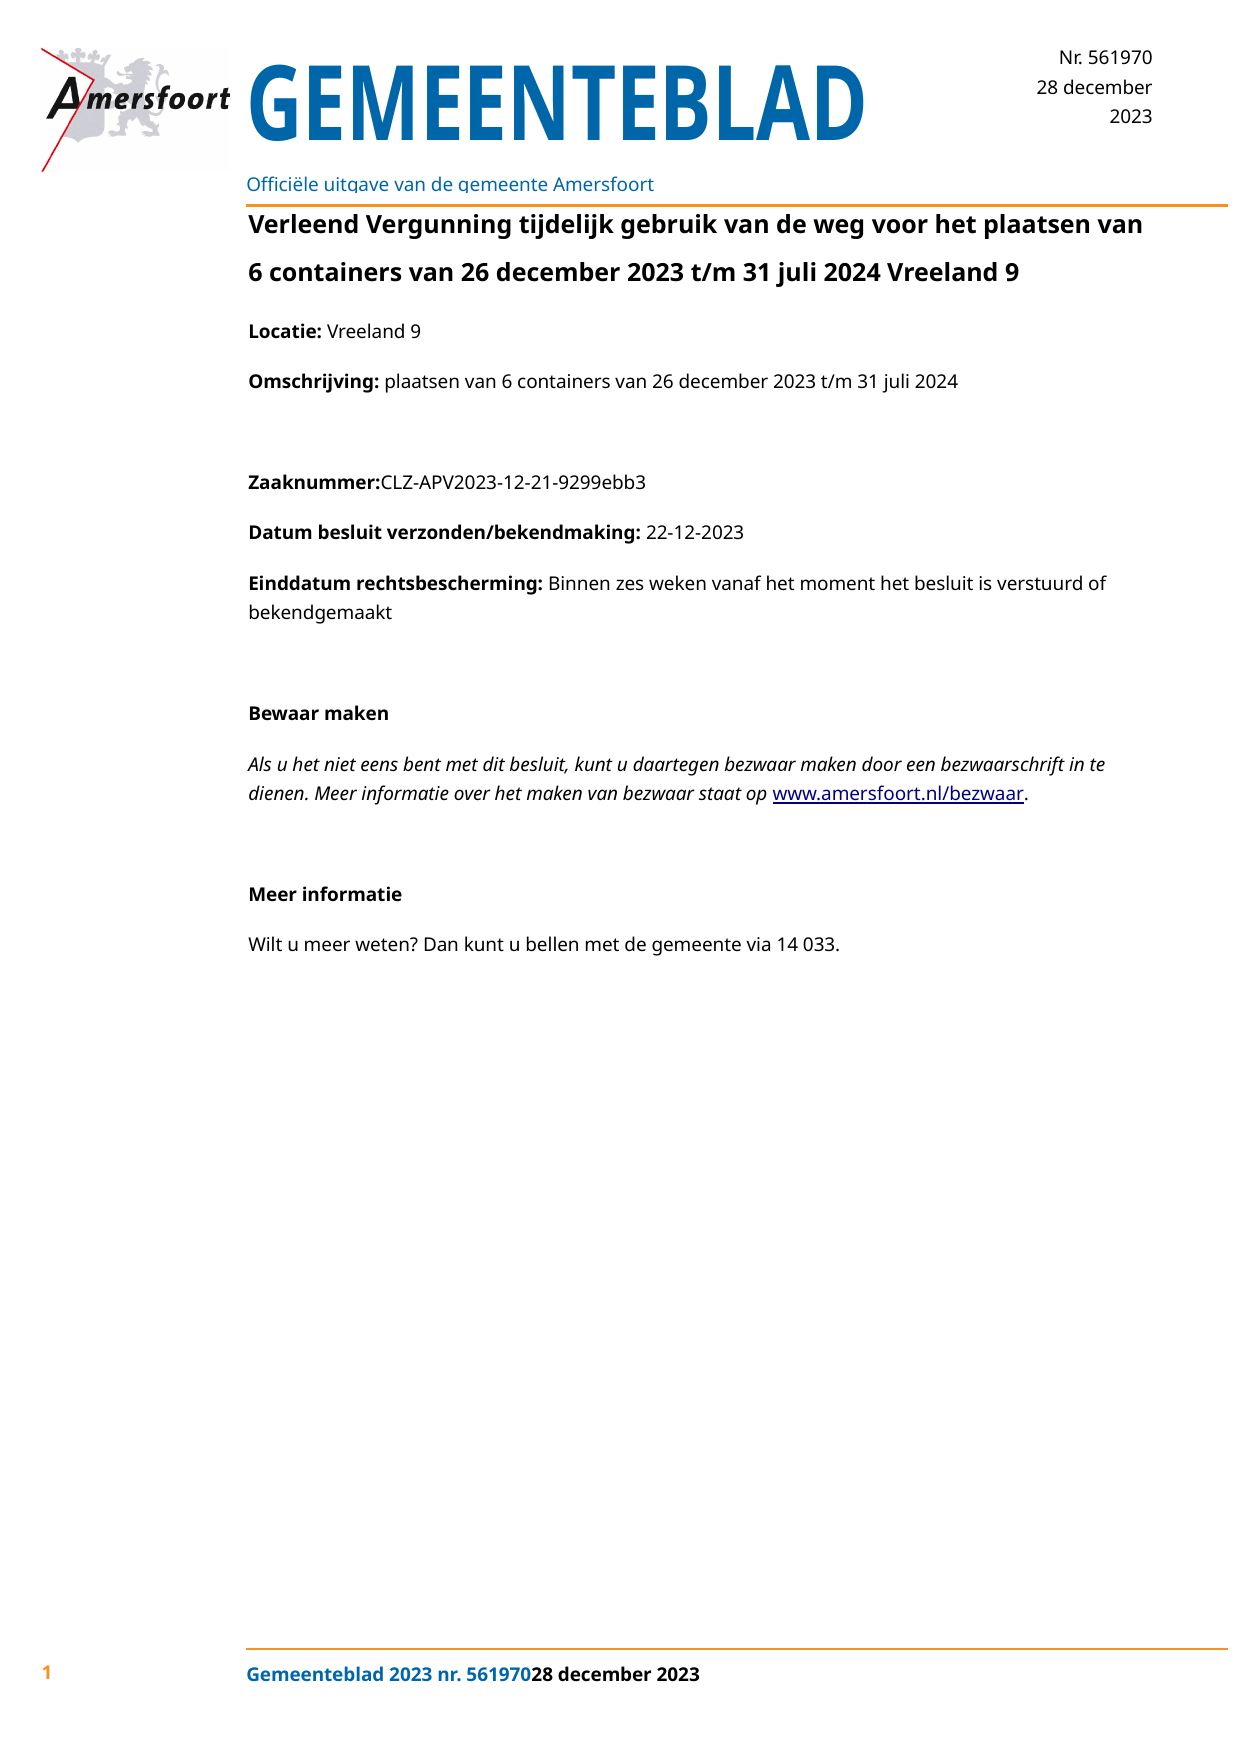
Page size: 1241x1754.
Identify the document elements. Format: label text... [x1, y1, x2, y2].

text Omschrijving: plaatsen van 6 containers van 26 december 2023 t/m 31 juli 2024 [248, 368, 1152, 394]
text Einddatum rechtsbescherming: Binnen zes weken vanaf het moment het besluit is verstuurd of bekendgemaakt [248, 570, 1152, 625]
text Als u het niet eens bent met dit besluit, kunt u daartegen bezwaar maken door een bezwaarschrift in te dienen. Meer informatie over het maken van bezwaar staat op www.amersfoort.nl/bezwaar. [248, 751, 1152, 806]
text Wilt u meer weten? Dan kunt u bellen met de gemeente via 14 033. [248, 932, 1152, 957]
text Bewaar maken [248, 700, 1152, 726]
text Zaaknummer:CLZ-APV2023-12-21-9299ebb3 [248, 469, 1152, 495]
text Verleend Vergunning tijdelijk gebruik van de weg voor het plaatsen van 6 containers van 26 december 2023 t/m 31 juli 2024 Vreeland 9 [248, 207, 1152, 288]
picture [41, 47, 231, 172]
text Datum besluit verzonden/bekendmaking: 22-12-2023 [248, 519, 1152, 545]
text Locatie: Vreeland 9 [248, 318, 1152, 344]
text Meer informatie [248, 881, 1152, 907]
